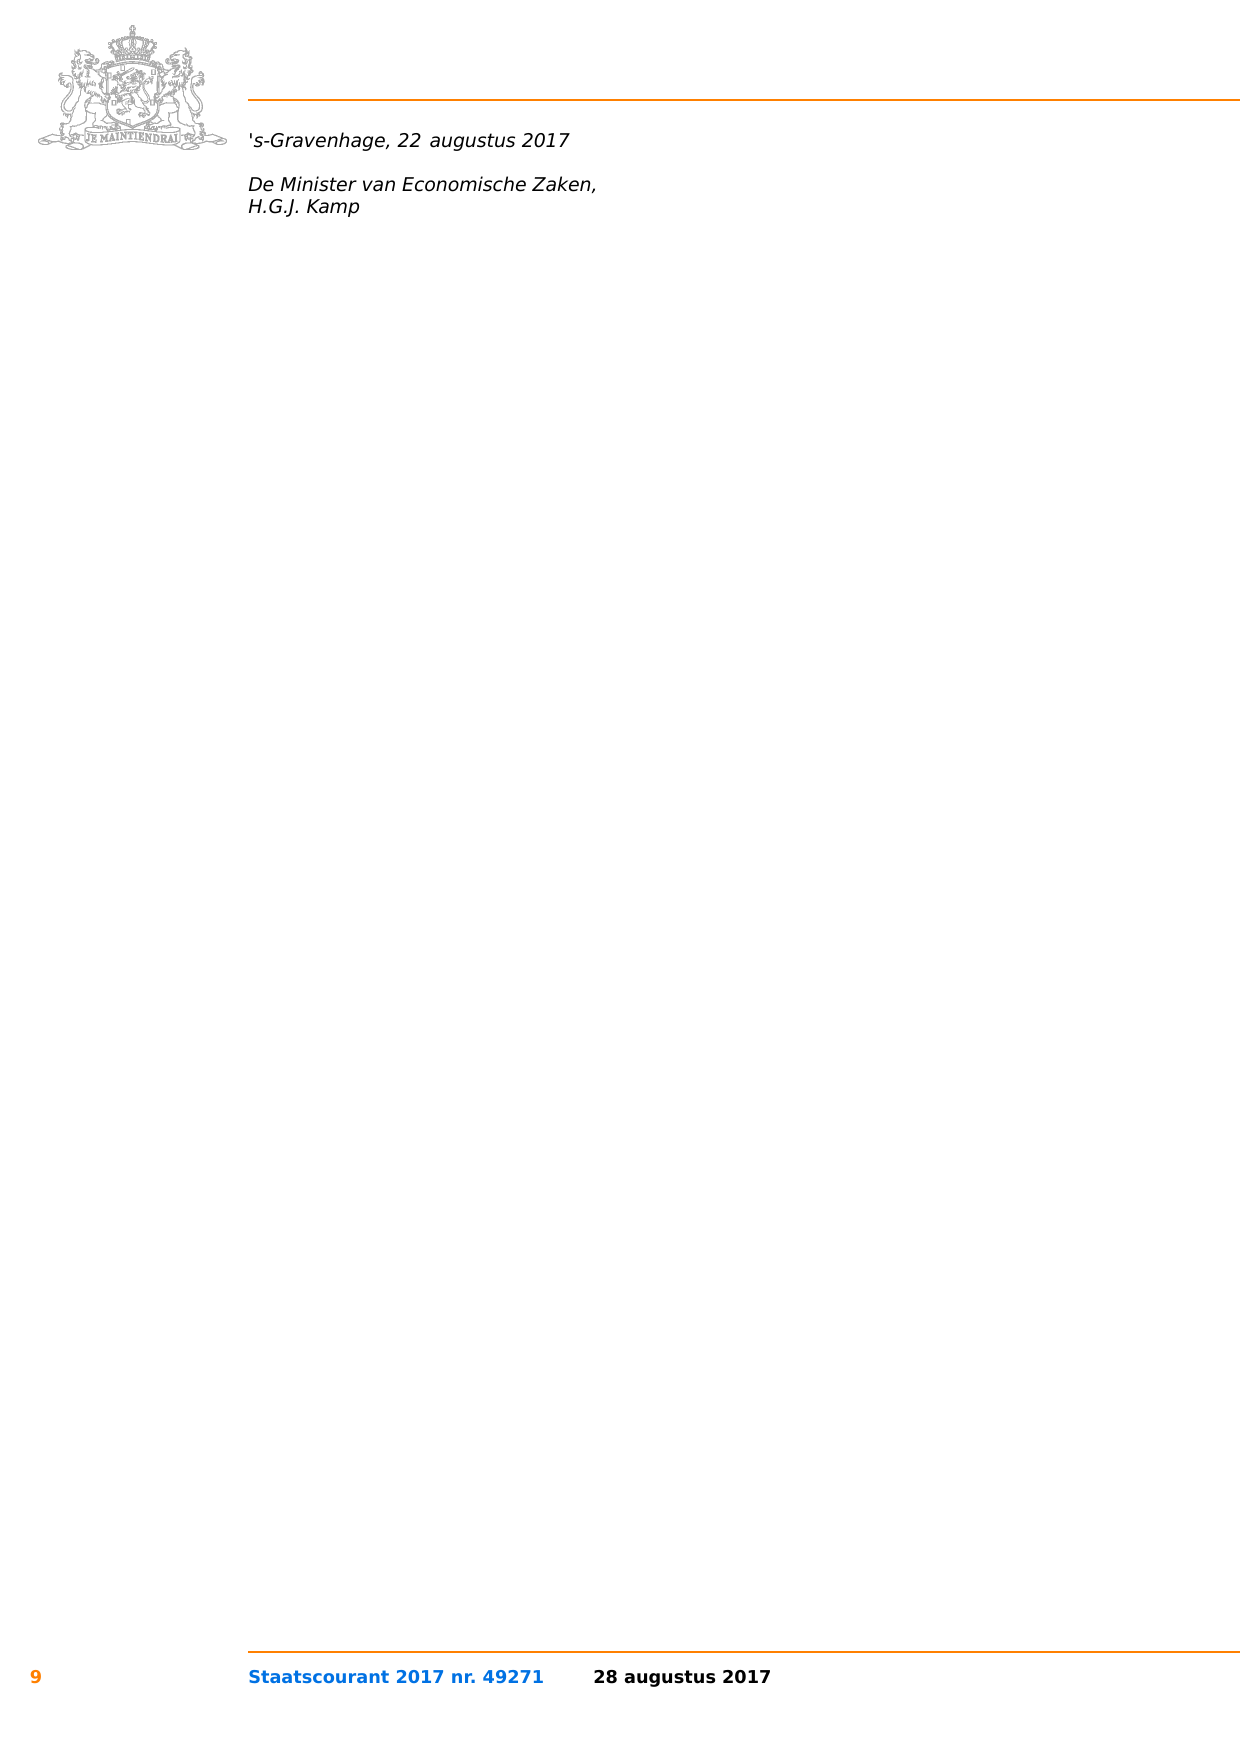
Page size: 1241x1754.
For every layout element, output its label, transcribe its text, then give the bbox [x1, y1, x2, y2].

picture [38, 25, 227, 150]
text 's-Gravenhage, 22 augustus 2017 [248, 130, 1163, 152]
text De Minister van Economische Zaken, H.G.J. Kamp [248, 174, 1163, 218]
